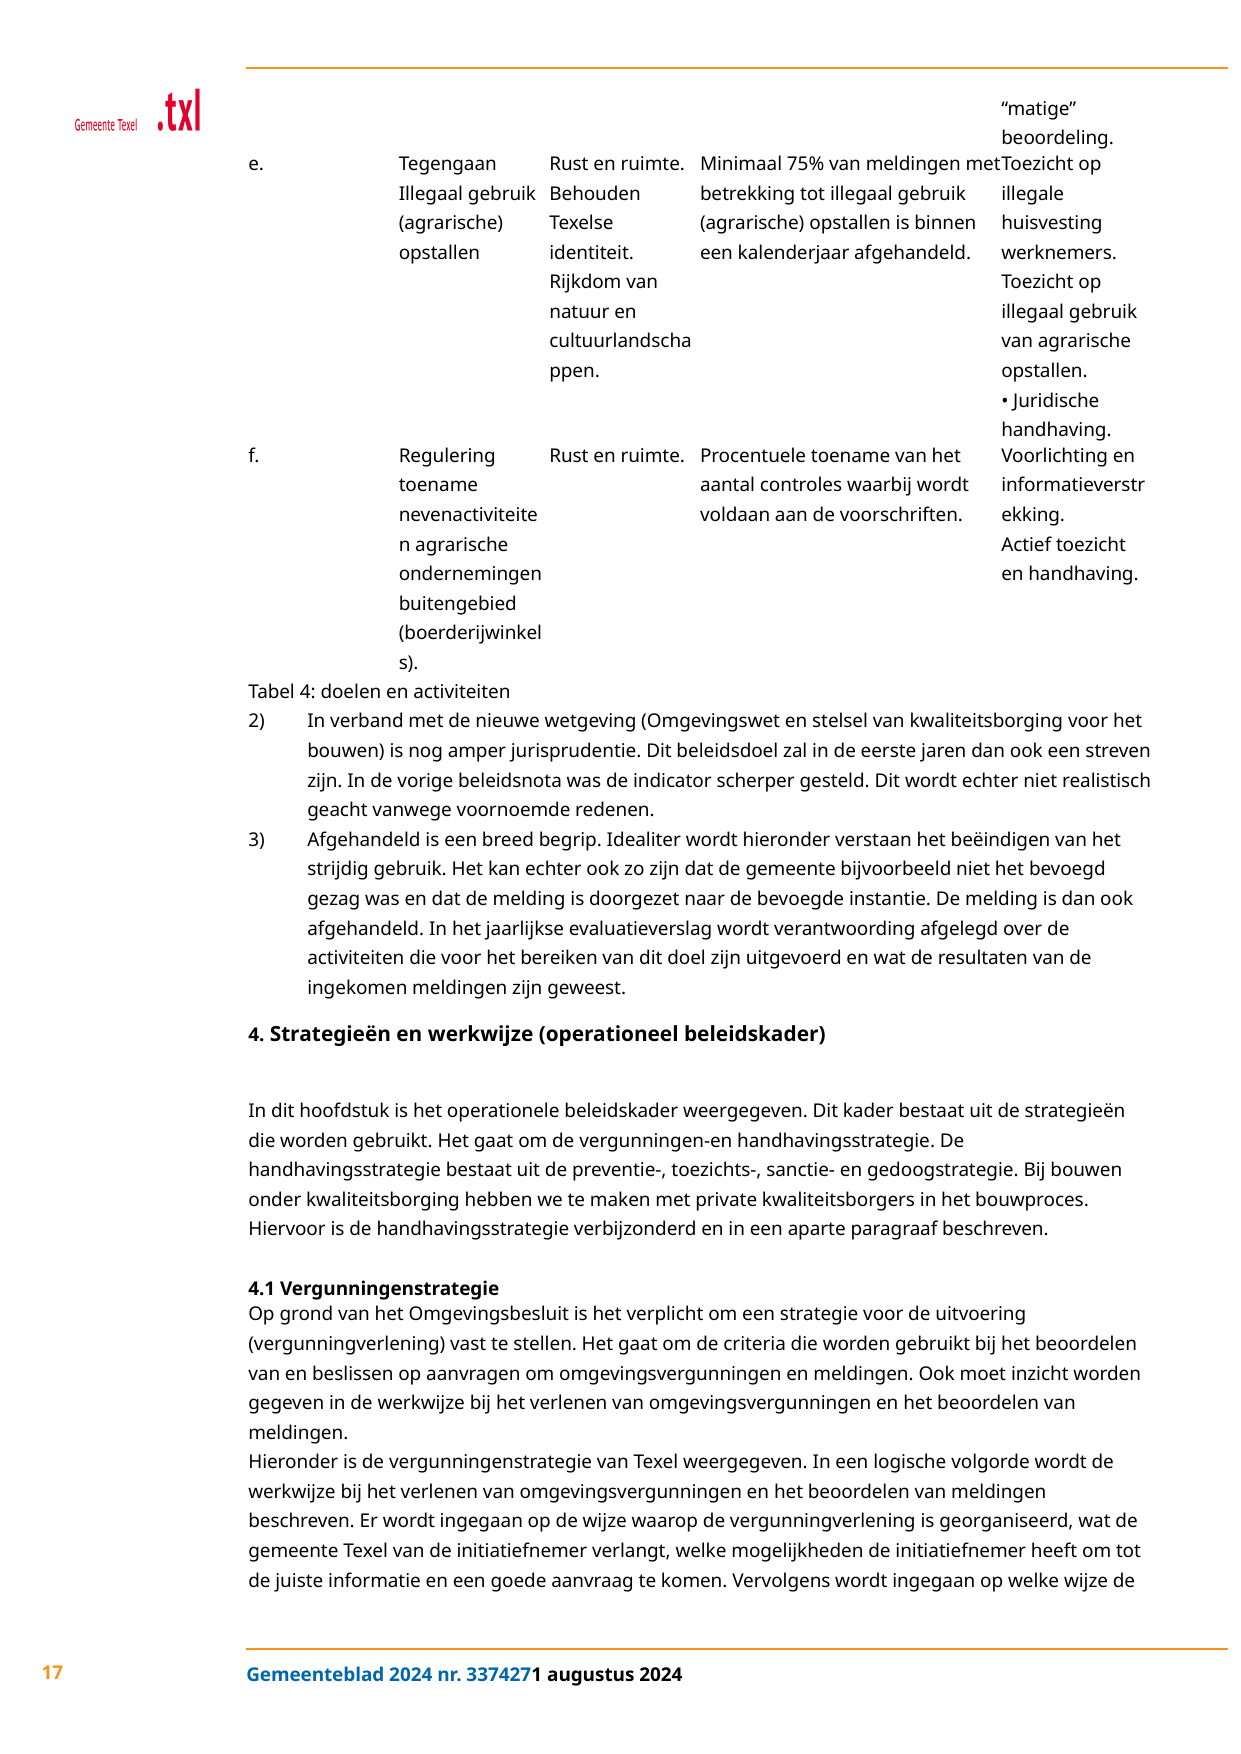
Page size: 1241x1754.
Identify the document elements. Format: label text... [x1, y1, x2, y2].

table_cell “matige” beoordeling. [1001, 95, 1152, 150]
text Op grond van het Omgevingsbesluit is het verplicht om een strategie voor de uitvoering (vergunningverlening) vast te stellen. Het gaat om de criteria die worden gebruikt bij het beoordelen van en beslissen op aanvragen om omgevingsvergunningen en meldingen. Ook moet inzicht worden gegeven in de werkwijze bij het verlenen van omgevingsvergunningen en het beoordelen van meldingen. [248, 1301, 1152, 1444]
table_cell Regulering toename nevenactiviteiten agrarische ondernemingen buitengebied (boerderijwinkels). [399, 442, 549, 675]
table_cell [549, 95, 700, 150]
table_cell Minimaal 75% van meldingen met betrekking tot illegaal gebruik (agrarische) opstallen is binnen een kalenderjaar afgehandeld. [700, 150, 1001, 442]
picture [41, 47, 231, 172]
table_cell f. [248, 442, 398, 675]
table_cell Procentuele toename van het aantal controles waarbij wordt voldaan aan de voorschriften. [700, 442, 1001, 675]
text 4. Strategieën en werkwijze (operationeel beleidskader) [248, 1019, 1152, 1048]
table_cell [700, 95, 1001, 150]
text Tabel 4: doelen en activiteiten [248, 678, 1152, 704]
table_cell Tegengaan Illegaal gebruik (agrarische) opstallen [399, 150, 549, 442]
table_cell Rust en ruimte. Behouden Texelse identiteit. Rijkdom van natuur en cultuurlandschappen. [549, 150, 700, 442]
list Afgehandeld is een breed begrip. Idealiter wordt hieronder verstaan het beëindigen van het strijdig gebruik. Het kan echter ook zo zijn dat de gemeente bijvoorbeeld niet het bevoegd gezag was en dat de melding is doorgezet naar de bevoegde instantie. De melding is dan ook afgehandeld. In het jaarlijkse evaluatieverslag wordt verantwoording afgelegd over de activiteiten die voor het bereiken van dit doel zijn uitgevoerd en wat de resultaten van de ingekomen meldingen zijn geweest. [248, 826, 1152, 1000]
table_cell e. [248, 150, 398, 442]
text Hieronder is de vergunningenstrategie van Texel weergegeven. In een logische volgorde wordt de werkwijze bij het verlenen van omgevingsvergunningen en het beoordelen van meldingen beschreven. Er wordt ingegaan op de wijze waarop de vergunningverlening is georganiseerd, wat de gemeente Texel van de initiatiefnemer verlangt, welke mogelijkheden de initiatiefnemer heeft om tot de juiste informatie en een goede aanvraag te komen. Vervolgens wordt ingegaan op welke wijze de [248, 1448, 1152, 1592]
list In verband met de nieuwe wetgeving (Omgevingswet en stelsel van kwaliteitsborging voor het bouwen) is nog amper jurisprudentie. Dit beleidsdoel zal in de eerste jaren dan ook een streven zijn. In de vorige beleidsnota was de indicator scherper gesteld. Dit wordt echter niet realistisch geacht vanwege voornoemde redenen. [248, 708, 1152, 822]
table_cell Toezicht op illegale huisvesting werknemers. Toezicht op illegaal gebruik van agrarische opstallen. • Juridische handhaving. [1001, 150, 1152, 442]
table_cell [399, 95, 549, 150]
table_cell Rust en ruimte. [549, 442, 700, 675]
table_cell Voorlichting en informatieverstrekking. Actief toezicht en handhaving. [1001, 442, 1152, 675]
text In dit hoofdstuk is het operationele beleidskader weergegeven. Dit kader bestaat uit de strategieën die worden gebruikt. Het gaat om de vergunningen-en handhavingsstrategie. De handhavingsstrategie bestaat uit de preventie-, toezichts-, sanctie- en gedoogstrategie. Bij bouwen onder kwaliteitsborging hebben we te maken met private kwaliteitsborgers in het bouwproces. Hiervoor is de handhavingsstrategie verbijzonderd en in een aparte paragraaf beschreven. [248, 1097, 1152, 1241]
table_cell [248, 95, 398, 150]
text 4.1 Vergunningenstrategie [248, 1275, 1152, 1301]
